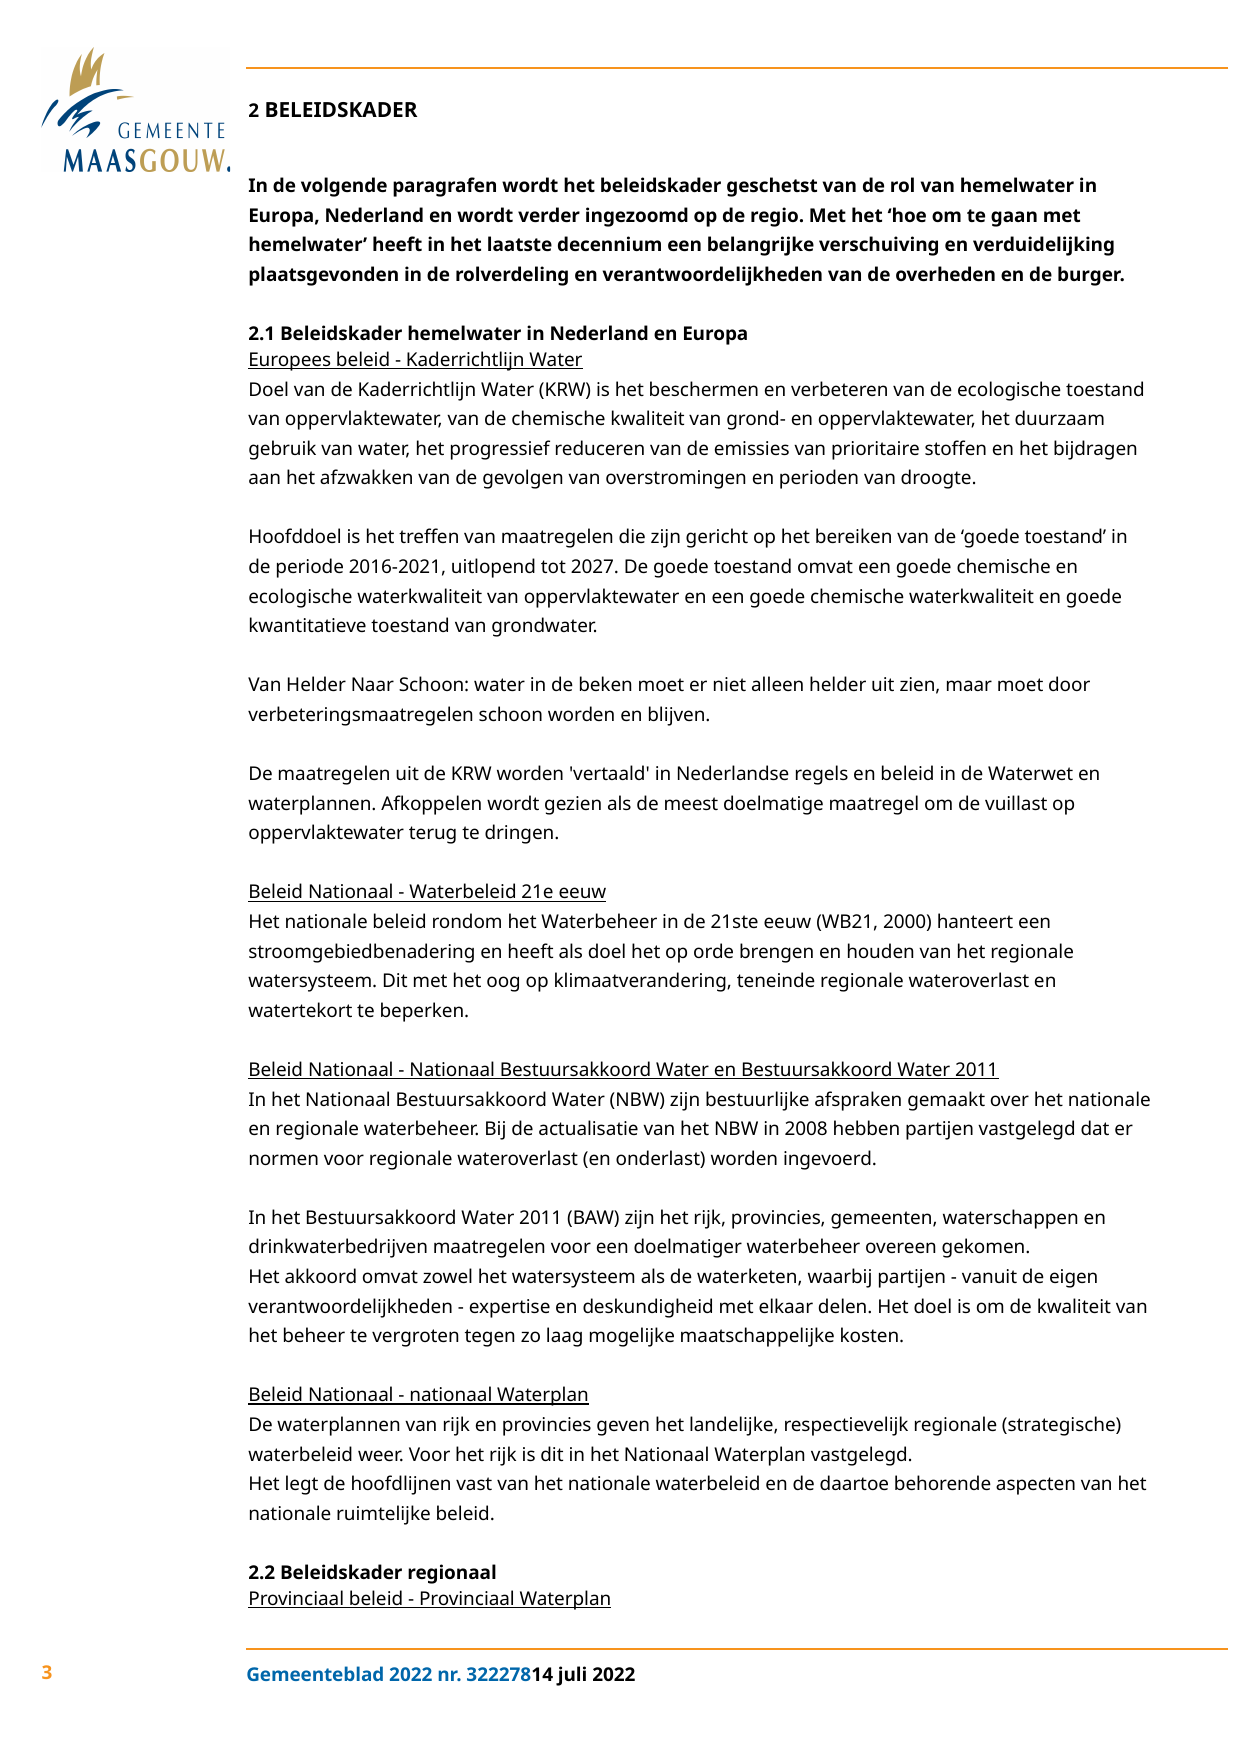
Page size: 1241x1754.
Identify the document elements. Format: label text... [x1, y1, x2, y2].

text Beleid Nationaal - nationaal Waterplan [248, 1382, 1152, 1407]
text De maatregelen uit de KRW worden 'vertaald' in Nederlandse regels en beleid in de Waterwet en waterplannen. Afkoppelen wordt gezien als de meest doelmatige maatregel om de vuillast op oppervlaktewater terug te dringen. [248, 760, 1152, 845]
text Het akkoord omvat zowel het watersysteem als de waterketen, waarbij partijen - vanuit de eigen verantwoordelijkheden - expertise en deskundigheid met elkaar delen. Het doel is om de kwaliteit van het beheer te vergroten tegen zo laag mogelijke maatschappelijke kosten. [248, 1263, 1152, 1348]
text Provinciaal beleid - Provinciaal Waterplan [248, 1585, 1152, 1611]
text Beleid Nationaal - Nationaal Bestuursakkoord Water en Bestuursakkoord Water 2011 [248, 1056, 1152, 1082]
text Beleid Nationaal - Waterbeleid 21e eeuw [248, 879, 1152, 904]
text Hoofddoel is het treffen van maatregelen die zijn gericht op het bereiken van de ‘goede toestand’ in de periode 2016-2021, uitlopend tot 2027. De goede toestand omvat een goede chemische en ecologische waterkwaliteit van oppervlaktewater en een goede chemische waterkwaliteit en goede kwantitatieve toestand van grondwater. [248, 524, 1152, 638]
text 2.2 Beleidskader regionaal [248, 1559, 1152, 1585]
text In het Nationaal Bestuursakkoord Water (NBW) zijn bestuurlijke afspraken gemaakt over het nationale en regionale waterbeheer. Bij de actualisatie van het NBW in 2008 hebben partijen vastgelegd dat er normen voor regionale wateroverlast (en onderlast) worden ingevoerd. [248, 1086, 1152, 1171]
text 2 BELEIDSKADER [248, 95, 1152, 123]
text Het legt de hoofdlijnen vast van het nationale waterbeleid en de daartoe behorende aspecten van het nationale ruimtelijke beleid. [248, 1470, 1152, 1526]
text De waterplannen van rijk en provincies geven het landelijke, respectievelijk regionale (strategische) waterbeleid weer. Voor het rijk is dit in het Nationaal Waterplan vastgelegd. [248, 1411, 1152, 1466]
text Europees beleid - Kaderrichtlijn Water [248, 346, 1152, 372]
text Van Helder Naar Schoon: water in de beken moet er niet alleen helder uit zien, maar moet door verbeteringsmaatregelen schoon worden en blijven. [248, 672, 1152, 727]
text Het nationale beleid rondom het Waterbeheer in de 21ste eeuw (WB21, 2000) hanteert een stroomgebiedbenadering en heeft als doel het op orde brengen en houden van het regionale watersysteem. Dit met het oog op klimaatverandering, teneinde regionale wateroverlast en watertekort te beperken. [248, 908, 1152, 1023]
text 2.1 Beleidskader hemelwater in Nederland en Europa [248, 320, 1152, 346]
picture [41, 47, 231, 172]
text In het Bestuursakkoord Water 2011 (BAW) zijn het rijk, provincies, gemeenten, waterschappen en drinkwaterbedrijven maatregelen voor een doelmatiger waterbeheer overeen gekomen. [248, 1204, 1152, 1259]
text Doel van de Kaderrichtlijn Water (KRW) is het beschermen en verbeteren van de ecologische toestand van oppervlaktewater, van de chemische kwaliteit van grond- en oppervlaktewater, het duurzaam gebruik van water, het progressief reduceren van de emissies van prioritaire stoffen en het bijdragen aan het afzwakken van de gevolgen van overstromingen en perioden van droogte. [248, 376, 1152, 490]
text In de volgende paragrafen wordt het beleidskader geschetst van de rol van hemelwater in Europa, Nederland en wordt verder ingezoomd op de regio. Met het ‘hoe om te gaan met hemelwater’ heeft in het laatste decennium een belangrijke verschuiving en verduidelijking plaatsgevonden in de rolverdeling en verantwoordelijkheden van de overheden en de burger. [248, 172, 1152, 287]
